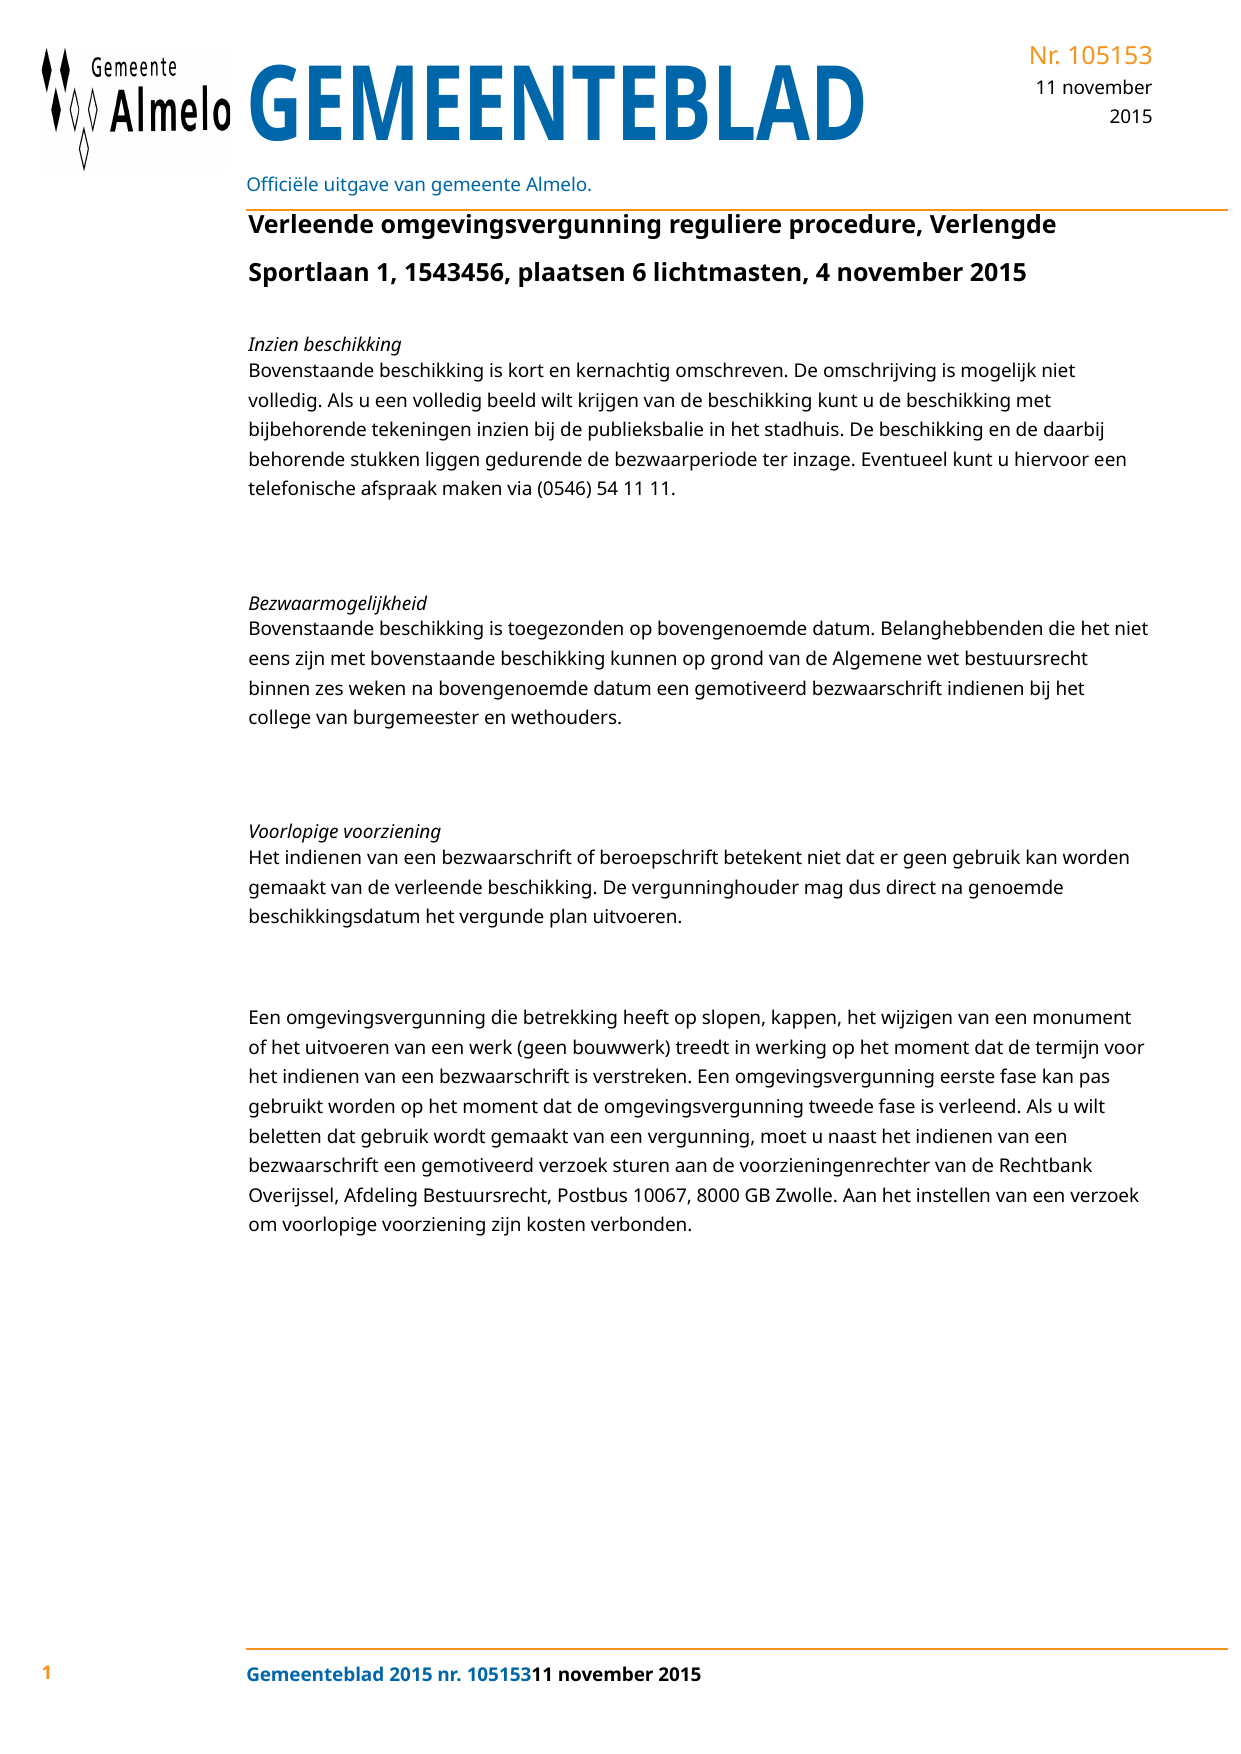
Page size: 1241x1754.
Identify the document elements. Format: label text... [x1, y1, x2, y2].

text Het indienen van een bezwaarschrift of beroepschrift betekent niet dat er geen gebruik kan worden gemaakt van de verleende beschikking. De vergunninghouder mag dus direct na genoemde beschikkingsdatum het vergunde plan uitvoeren. [248, 844, 1152, 929]
picture [41, 47, 231, 172]
text Bezwaarmogelijkheid [248, 590, 1152, 616]
text Bovenstaande beschikking is toegezonden op bovengenoemde datum. Belanghebbenden die het niet eens zijn met bovenstaande beschikking kunnen op grond van de Algemene wet bestuursrecht binnen zes weken na bovengenoemde datum een gemotiveerd bezwaarschrift indienen bij het college van burgemeester en wethouders. [248, 616, 1152, 730]
text Inzien beschikking [248, 331, 1152, 357]
text Een omgevingsvergunning die betrekking heeft op slopen, kappen, het wijzigen van een monument of het uitvoeren van een werk (geen bouwwerk) treedt in werking op het moment dat de termijn voor het indienen van een bezwaarschrift is verstreken. Een omgevingsvergunning eerste fase kan pas gebruikt worden op het moment dat de omgevingsvergunning tweede fase is verleend. Als u wilt beletten dat gebruik wordt gemaakt van een vergunning, moet u naast het indienen van een bezwaarschrift een gemotiveerd verzoek sturen aan de voorzieningenrechter van de Rechtbank Overijssel, Afdeling Bestuursrecht, Postbus 10067, 8000 GB Zwolle. Aan het instellen van een verzoek om voorlopige voorziening zijn kosten verbonden. [248, 1004, 1152, 1237]
text Bovenstaande beschikking is kort en kernachtig omschreven. De omschrijving is mogelijk niet volledig. Als u een volledig beeld wilt krijgen van de beschikking kunt u de beschikking met bijbehorende tekeningen inzien bij de publieksbalie in het stadhuis. De beschikking en de daarbij behorende stukken liggen gedurende de bezwaarperiode ter inzage. Eventueel kunt u hiervoor een telefonische afspraak maken via (0546) 54 11 11. [248, 357, 1152, 501]
text Verleende omgevingsvergunning reguliere procedure, Verlengde Sportlaan 1, 1543456, plaatsen 6 lichtmasten, 4 november 2015 [248, 211, 1152, 288]
text Voorlopige voorziening [248, 819, 1152, 844]
